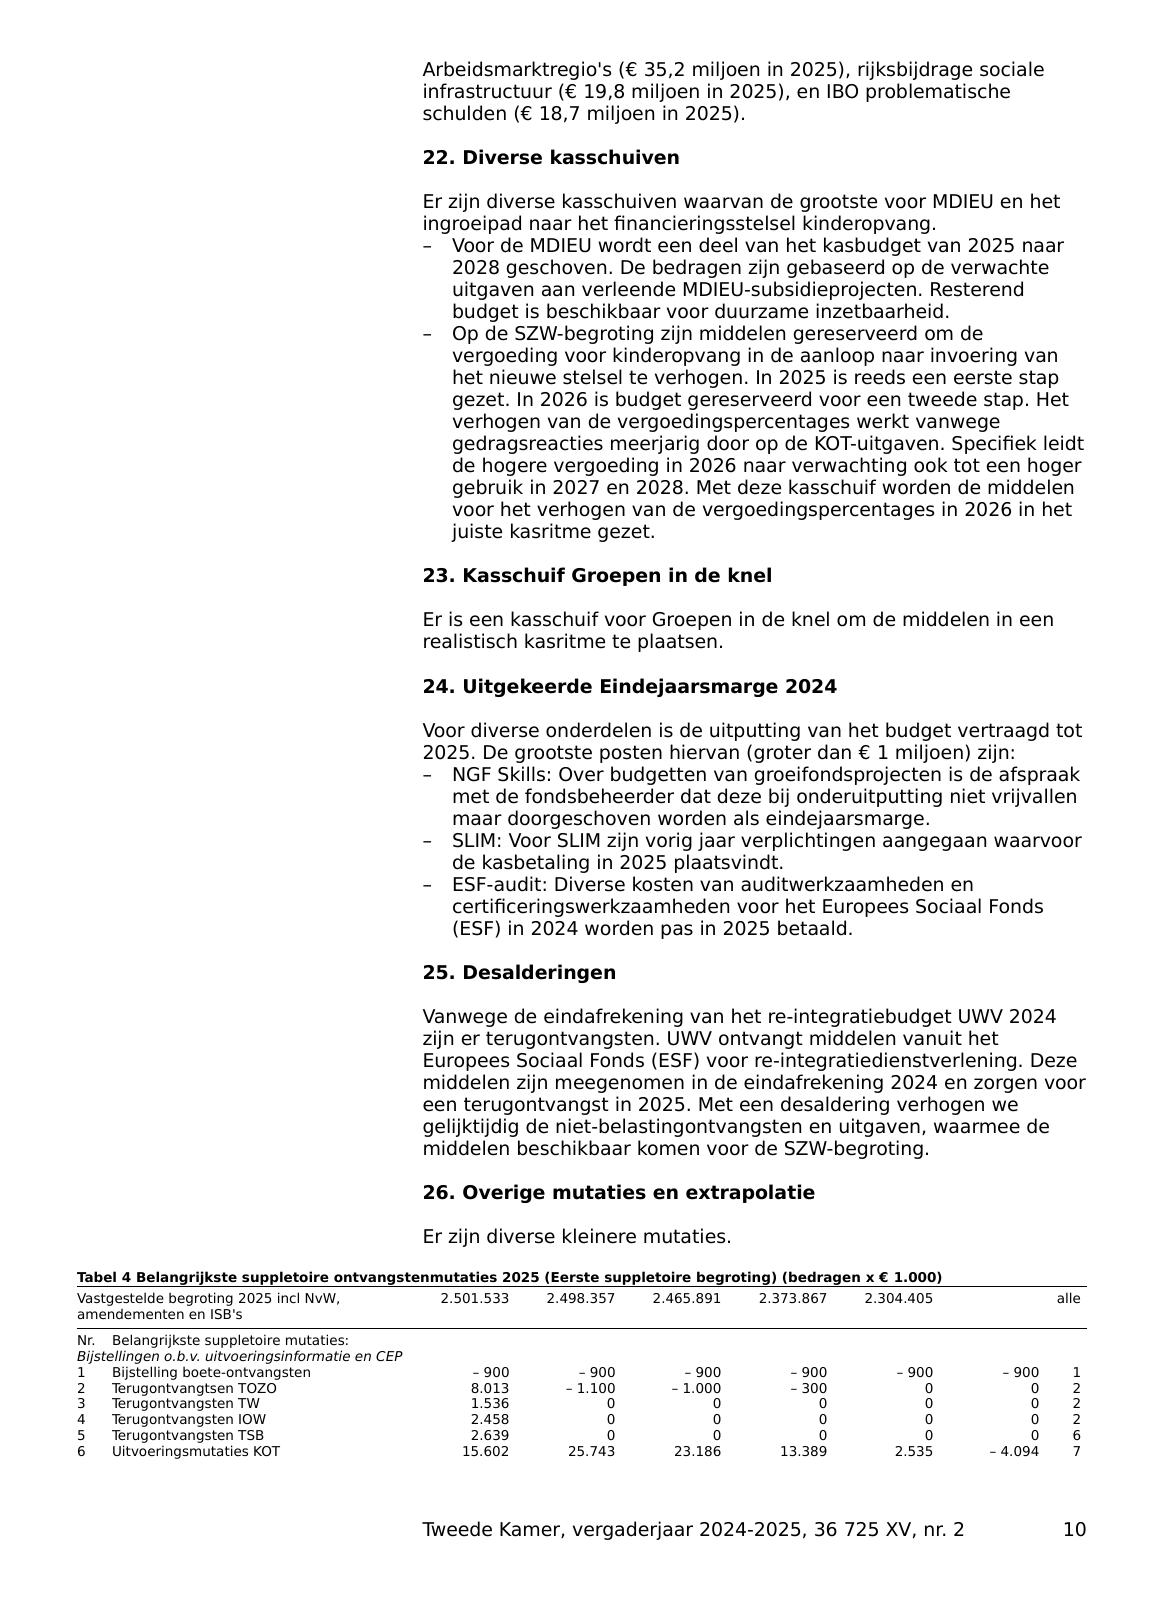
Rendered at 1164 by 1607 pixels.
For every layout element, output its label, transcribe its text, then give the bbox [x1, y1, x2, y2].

text Arbeidsmarktregio's (€ 35,2 miljoen in 2025), rijksbijdrage sociale infrastructuur (€ 19,8 miljoen in 2025), en IBO problematische schulden (€ 18,7 miljoen in 2025). [422, 59, 1087, 125]
table_cell 2 [77, 1380, 106, 1396]
table_cell 2.639 [409, 1428, 515, 1443]
table_cell 2.501.533 [409, 1287, 515, 1327]
table_cell 2.465.891 [621, 1287, 727, 1327]
subtitle 24. Uitgekeerde Eindejaarsmarge 2024 [422, 676, 1087, 697]
text Vanwege de eindafrekening van het re-integratiebudget UWV 2024 zijn er terugontvangsten. UWV ontvangt middelen vanuit het Europees Sociaal Fonds (ESF) voor re-integratiedienstverlening. Deze middelen zijn meegenomen in de eindafrekening 2024 en zorgen voor een terugontvangst in 2025. Met een desaldering verhogen we gelijktijdig de niet-belastingontvangsten en uitgaven, waarmee de middelen beschikbaar komen voor de SZW-begroting. [422, 1006, 1087, 1160]
table_cell 0 [939, 1412, 1045, 1428]
text – Voor de MDIEU wordt een deel van het kasbudget van 2025 naar 2028 geschoven. De bedragen zijn gebaseerd op de verwachte uitgaven aan verleende MDIEU-subsidieprojecten. Resterend budget is beschikbaar voor duurzame inzetbaarheid. [422, 235, 1087, 323]
table_cell [939, 1287, 1045, 1327]
table_cell 0 [621, 1428, 727, 1443]
subtitle 26. Overige mutaties en extrapolatie [422, 1182, 1087, 1204]
table_cell 4 [77, 1412, 106, 1428]
table_cell 8.013 [409, 1380, 515, 1396]
table_cell 7 [1045, 1443, 1087, 1459]
table_cell 0 [621, 1412, 727, 1428]
table_cell [621, 1329, 727, 1349]
table_cell – 4.094 [939, 1443, 1045, 1459]
table_cell 0 [833, 1428, 939, 1443]
subtitle 22. Diverse kasschuiven [422, 147, 1087, 169]
table_cell 15.602 [409, 1443, 515, 1459]
table_cell [939, 1329, 1045, 1349]
table_cell 0 [515, 1396, 621, 1412]
table_cell [939, 1349, 1045, 1365]
table_cell 0 [515, 1428, 621, 1443]
text Er is een kasschuif voor Groepen in de knel om de middelen in een realistisch kasritme te plaatsen. [422, 609, 1087, 653]
table_cell Terugontvangsten TW [106, 1396, 409, 1412]
table_cell 2.373.867 [727, 1287, 833, 1327]
table_cell [621, 1349, 727, 1365]
table_cell [515, 1329, 621, 1349]
text Voor diverse onderdelen is de uitputting van het budget vertraagd tot 2025. De grootste posten hiervan (groter dan € 1 miljoen) zijn: [422, 720, 1087, 764]
table_cell 2.304.405 [833, 1287, 939, 1327]
subtitle 25. Desalderingen [422, 962, 1087, 984]
table_cell – 900 [409, 1365, 515, 1380]
text Er zijn diverse kasschuiven waarvan de grootste voor MDIEU en het ingroeipad naar het financieringsstelsel kinderopvang. [422, 191, 1087, 235]
table_cell Vastgestelde begroting 2025 incl NvW, amendementen en ISB's [77, 1287, 409, 1327]
table_cell 6 [1045, 1428, 1087, 1443]
table_cell [833, 1349, 939, 1365]
table_cell 0 [621, 1396, 727, 1412]
table_cell 6 [77, 1443, 106, 1459]
table_cell 2.498.357 [515, 1287, 621, 1327]
table_cell [409, 1349, 515, 1365]
table_cell Nr. [77, 1329, 106, 1349]
table_cell – 1.100 [515, 1380, 621, 1396]
table_cell Bijstellingen o.b.v. uitvoeringsinformatie en CEP [77, 1349, 409, 1365]
text Er zijn diverse kleinere mutaties. [422, 1226, 1087, 1248]
table_cell Uitvoeringsmutaties KOT [106, 1443, 409, 1459]
table_cell 2 [1045, 1380, 1087, 1396]
table_cell – 900 [833, 1365, 939, 1380]
text – NGF Skills: Over budgetten van groeifondsprojecten is de afspraak met de fondsbeheerder dat deze bij onderuitputting niet vrijvallen maar doorgeschoven worden als eindejaarsmarge. [422, 764, 1087, 829]
table_cell 5 [77, 1428, 106, 1443]
table_cell [727, 1329, 833, 1349]
table_cell 2.535 [833, 1443, 939, 1459]
table_cell – 300 [727, 1380, 833, 1396]
table_cell 0 [939, 1428, 1045, 1443]
table_cell 1 [77, 1365, 106, 1380]
table_cell 0 [833, 1396, 939, 1412]
text – SLIM: Voor SLIM zijn vorig jaar verplichtingen aangegaan waarvoor de kasbetaling in 2025 plaatsvindt. [422, 829, 1087, 873]
table_cell 2.458 [409, 1412, 515, 1428]
table_header Tabel 4 Belangrijkste suppletoire ontvangstenmutaties 2025 (Eerste suppletoire begroting) (bedragen x € 1.000) [77, 1270, 1087, 1286]
table_cell 0 [727, 1412, 833, 1428]
table_cell – 1.000 [621, 1380, 727, 1396]
table_cell 0 [833, 1380, 939, 1396]
table_cell 2 [1045, 1396, 1087, 1412]
table_cell Bijstelling boete-ontvangsten [106, 1365, 409, 1380]
table_cell 1.536 [409, 1396, 515, 1412]
table_cell Belangrijkste suppletoire mutaties: [106, 1329, 409, 1349]
table_cell 0 [727, 1428, 833, 1443]
text – ESF-audit: Diverse kosten van auditwerkzaamheden en certificeringswerkzaamheden voor het Europees Sociaal Fonds (ESF) in 2024 worden pas in 2025 betaald. [422, 873, 1087, 939]
table_cell [409, 1329, 515, 1349]
table_cell 0 [727, 1396, 833, 1412]
table_cell 0 [515, 1412, 621, 1428]
table_cell 25.743 [515, 1443, 621, 1459]
table_cell 0 [939, 1396, 1045, 1412]
table_cell 13.389 [727, 1443, 833, 1459]
subtitle 23. Kasschuif Groepen in de knel [422, 565, 1087, 587]
table_cell 3 [77, 1396, 106, 1412]
table_cell Terugontvangsten TSB [106, 1428, 409, 1443]
table_cell 0 [833, 1412, 939, 1428]
table_cell alle [1045, 1287, 1087, 1327]
table_cell – 900 [621, 1365, 727, 1380]
table_cell – 900 [939, 1365, 1045, 1380]
table_cell 0 [939, 1380, 1045, 1396]
table_cell Terugontvangtsen TOZO [106, 1380, 409, 1396]
text – Op de SZW-begroting zijn middelen gereserveerd om de vergoeding voor kinderopvang in de aanloop naar invoering van het nieuwe stelsel te verhogen. In 2025 is reeds een eerste stap gezet. In 2026 is budget gereserveerd voor een tweede stap. Het verhogen van de vergoedingspercentages werkt vanwege gedragsreacties meerjarig door op de KOT-uitgaven. Specifiek leidt de hogere vergoeding in 2026 naar verwachting ook tot een hoger gebruik in 2027 en 2028. Met deze kasschuif worden de middelen voor het verhogen van de vergoedingspercentages in 2026 in het juiste kasritme gezet. [422, 323, 1087, 543]
table_cell [833, 1329, 939, 1349]
table_cell 1 [1045, 1365, 1087, 1380]
table_cell [727, 1349, 833, 1365]
table_cell – 900 [727, 1365, 833, 1380]
table_cell 2 [1045, 1412, 1087, 1428]
table_cell 23.186 [621, 1443, 727, 1459]
table_cell Terugontvangsten IOW [106, 1412, 409, 1428]
table_cell [1045, 1349, 1087, 1365]
table_cell [515, 1349, 621, 1365]
table_cell – 900 [515, 1365, 621, 1380]
table_cell [1045, 1329, 1087, 1349]
